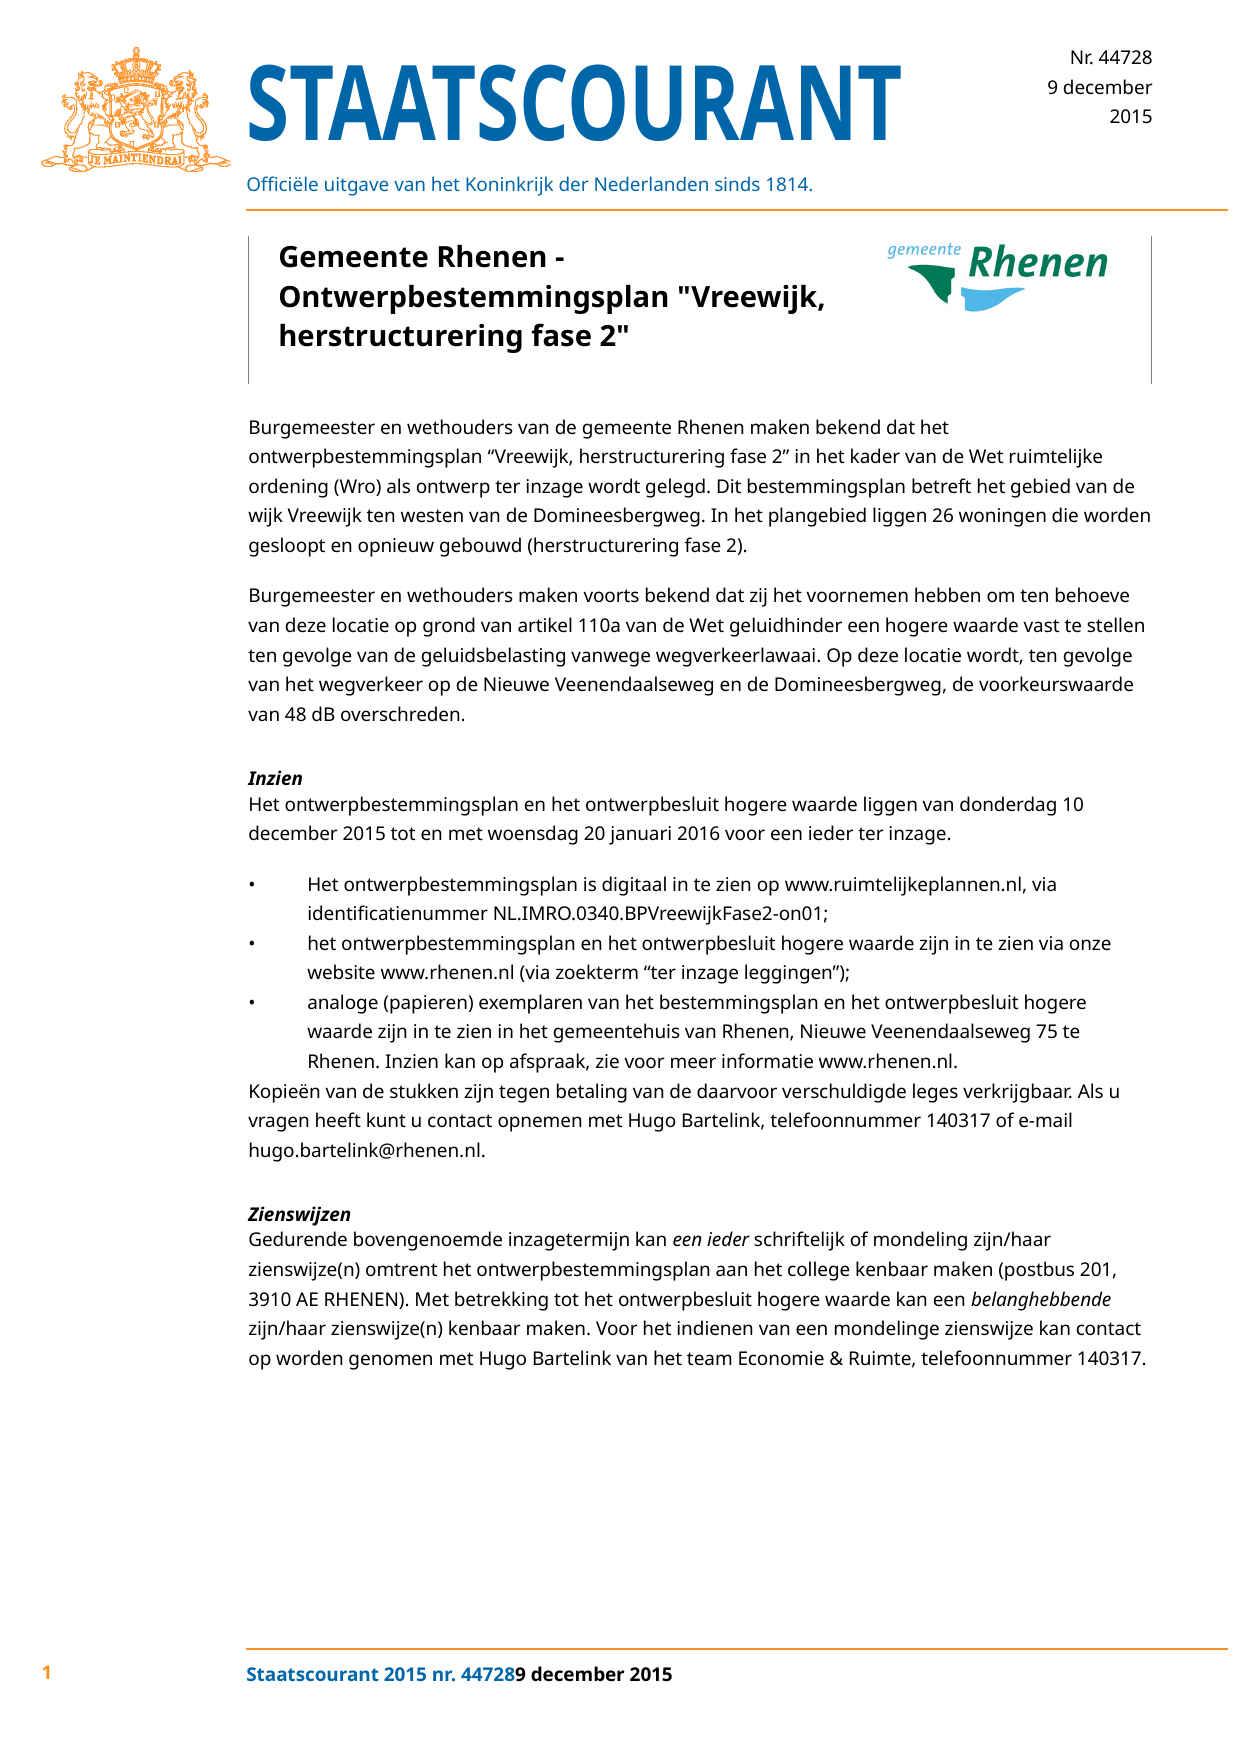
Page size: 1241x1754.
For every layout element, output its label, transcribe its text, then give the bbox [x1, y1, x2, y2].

text Het ontwerpbestemmingsplan en het ontwerpbesluit hogere waarde liggen van donderdag 10 december 2015 tot en met woensdag 20 januari 2016 voor een ieder ter inzage. [248, 791, 1152, 846]
list analoge (papieren) exemplaren van het bestemmingsplan en het ontwerpbesluit hogere waarde zijn in te zien in het gemeentehuis van Rhenen, Nieuwe Veenendaalseweg 75 te Rhenen. Inzien kan op afspraak, zie voor meer informatie www.rhenen.nl. [248, 989, 1152, 1074]
text Gedurende bovengenoemde inzagetermijn kan een ieder schriftelijk of mondeling zijn/haar zienswijze(n) omtrent het ontwerpbestemmingsplan aan het college kenbaar maken (postbus 201, 3910 AE RHENEN). Met betrekking tot het ontwerpbesluit hogere waarde kan een belanghebbende zijn/haar zienswijze(n) kenbaar maken. Voor het indienen van een mondelinge zienswijze kan contact op worden genomen met Hugo Bartelink van het team Economie & Ruimte, telefoonnummer 140317. [248, 1227, 1152, 1371]
text Zienswijzen [248, 1201, 1152, 1227]
text Burgemeester en wethouders maken voorts bekend dat zij het voornemen hebben om ten behoeve van deze locatie op grond van artikel 110a van de Wet geluidhinder een hogere waarde vast te stellen ten gevolge van de geluidsbelasting vanwege wegverkeerlawaai. Op deze locatie wordt, ten gevolge van het wegverkeer op de Nieuwe Veenendaalseweg en de Domineesbergweg, de voorkeurswaarde van 48 dB overschreden. [248, 583, 1152, 727]
table_header [850, 236, 1151, 384]
list het ontwerpbestemmingsplan en het ontwerpbesluit hogere waarde zijn in te zien via onze website www.rhenen.nl (via zoekterm “ter inzage leggingen”); [248, 930, 1152, 985]
text Kopieën van de stukken zijn tegen betaling van de daarvoor verschuldigde leges verkrijgbaar. Als u vragen heeft kunt u contact opnemen met Hugo Bartelink, telefoonnummer 140317 of e-mail hugo.bartelink@rhenen.nl. [248, 1078, 1152, 1163]
picture [41, 47, 231, 172]
text Inzien [248, 765, 1152, 791]
list Het ontwerpbestemmingsplan is digitaal in te zien op www.ruimtelijkeplannen.nl, via identificatienummer NL.IMRO.0340.BPVreewijkFase2-on01; [248, 871, 1152, 926]
picture [882, 236, 1119, 319]
table_header Gemeente Rhenen - Ontwerpbestemmingsplan "Vreewijk, herstructurering fase 2" [249, 236, 850, 384]
text Burgemeester en wethouders van de gemeente Rhenen maken bekend dat het ontwerpbestemmingsplan “Vreewijk, herstructurering fase 2” in het kader van de Wet ruimtelijke ordening (Wro) als ontwerp ter inzage wordt gelegd. Dit bestemmingsplan betreft het gebied van de wijk Vreewijk ten westen van de Domineesbergweg. In het plangebied liggen 26 woningen die worden gesloopt en opnieuw gebouwd (herstructurering fase 2). [248, 414, 1152, 558]
